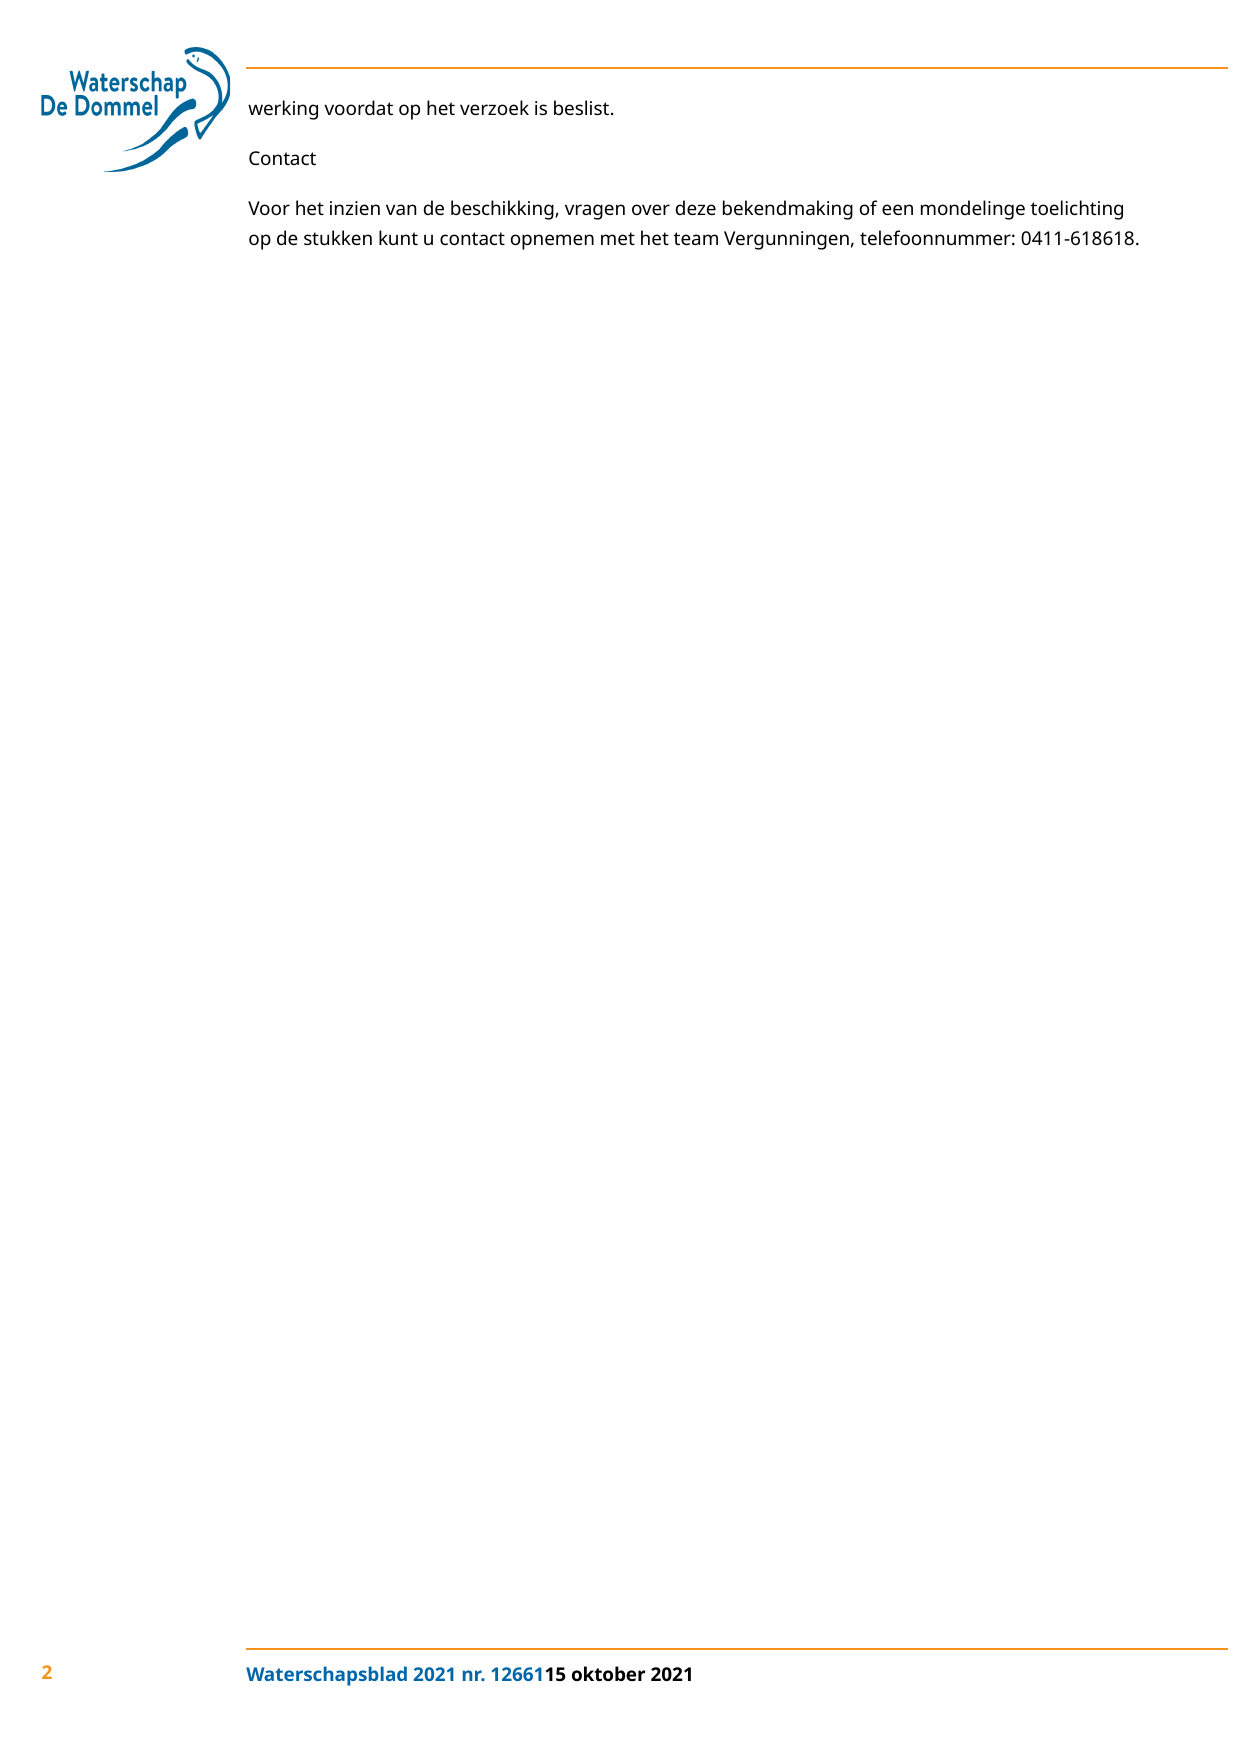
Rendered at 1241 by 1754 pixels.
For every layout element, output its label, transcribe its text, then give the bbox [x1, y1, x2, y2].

picture [41, 47, 231, 172]
picture [45, 99, 51, 111]
picture [198, 118, 210, 131]
picture [204, 47, 231, 76]
text Voor het inzien van de beschikking, vragen over deze bekendmaking of een mondelinge toelichting op de stukken kunt u contact opnemen met het team Vergunningen, telefoonnummer: 0411-618618. [248, 196, 1152, 251]
text werking voordat op het verzoek is beslist. [248, 95, 1152, 121]
text Contact [248, 145, 1152, 171]
